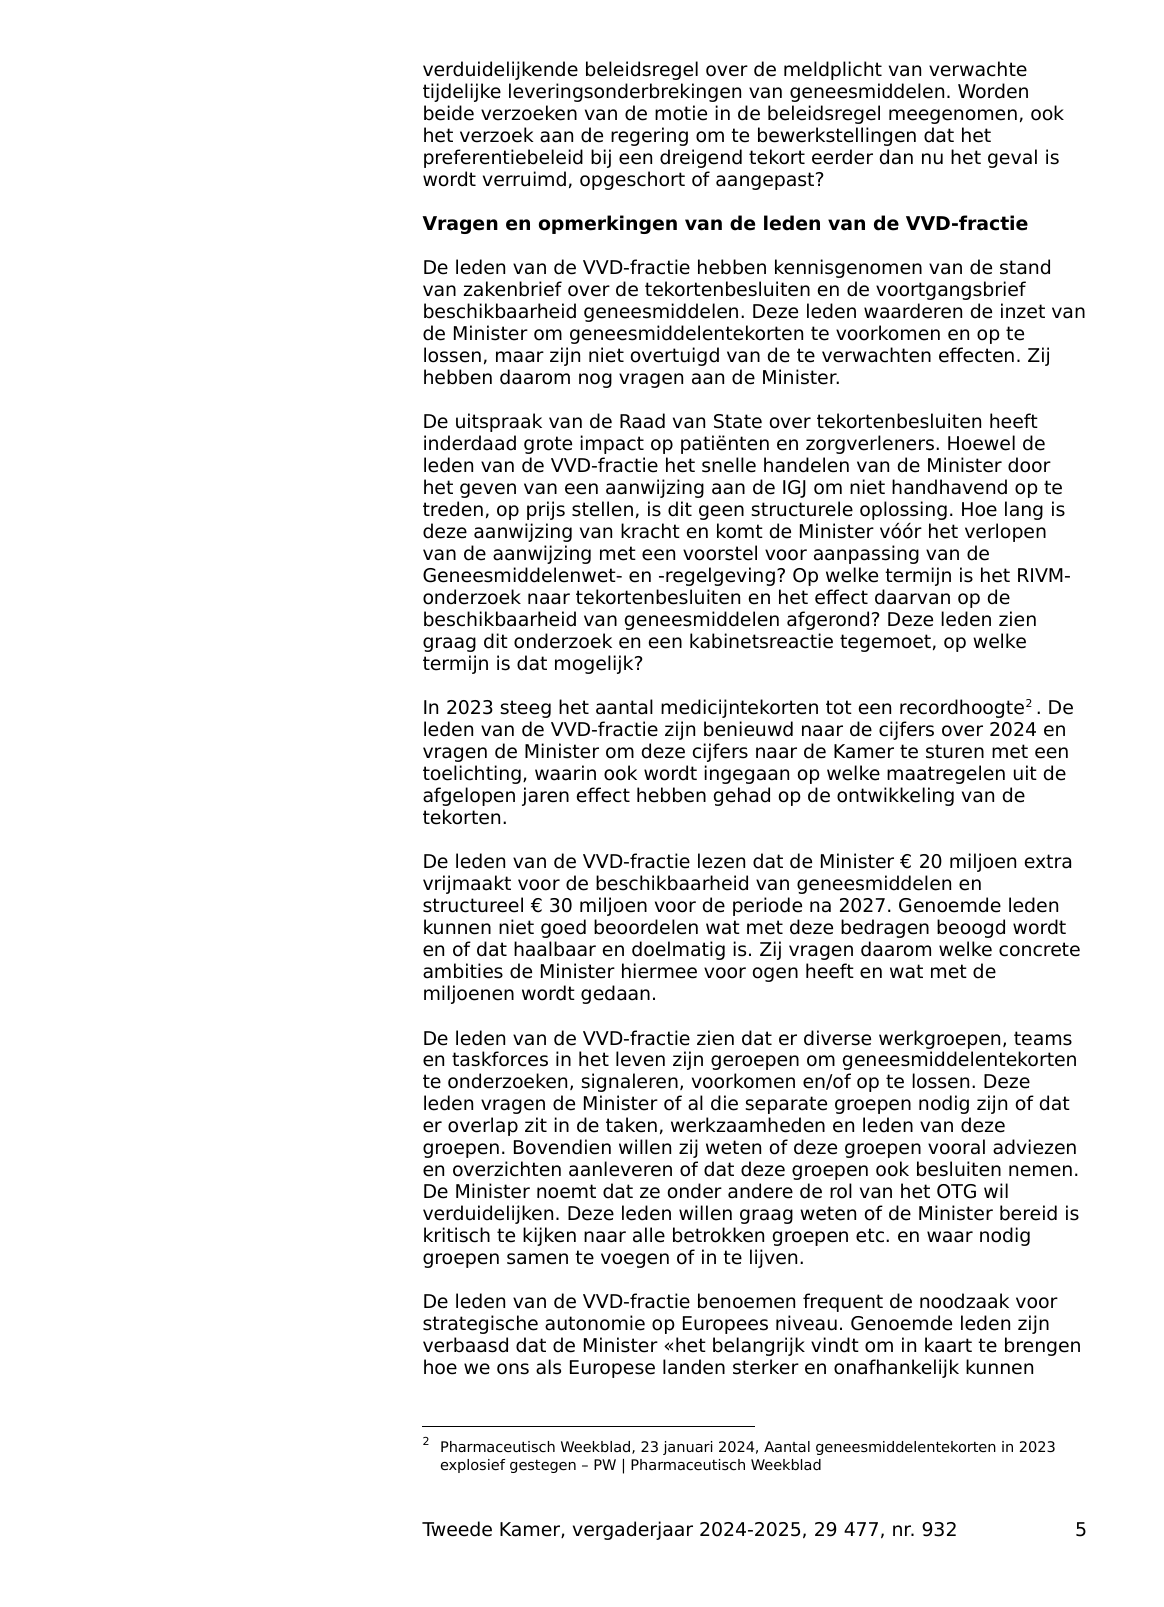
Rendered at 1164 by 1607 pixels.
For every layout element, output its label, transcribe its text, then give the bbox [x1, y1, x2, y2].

text In 2023 steeg het aantal medicijntekorten tot een recordhoogte. De leden van de VVD-fractie zijn benieuwd naar de cijfers over 2024 en vragen de Minister om deze cijfers naar de Kamer te sturen met een toelichting, waarin ook wordt ingegaan op welke maatregelen uit de afgelopen jaren effect hebben gehad op de ontwikkeling van de tekorten. [422, 697, 1087, 829]
subtitle Vragen en opmerkingen van de leden van de VVD-fractie [422, 213, 1087, 235]
text De leden van de VVD-fractie hebben kennisgenomen van de stand van zakenbrief over de tekortenbesluiten en de voortgangsbrief beschikbaarheid geneesmiddelen. Deze leden waarderen de inzet van de Minister om geneesmiddelentekorten te voorkomen en op te lossen, maar zijn niet overtuigd van de te verwachten effecten. Zij hebben daarom nog vragen aan de Minister. [422, 257, 1087, 389]
text De leden van de VVD-fractie lezen dat de Minister € 20 miljoen extra vrijmaakt voor de beschikbaarheid van geneesmiddelen en structureel € 30 miljoen voor de periode na 2027. Genoemde leden kunnen niet goed beoordelen wat met deze bedragen beoogd wordt en of dat haalbaar en doelmatig is. Zij vragen daarom welke concrete ambities de Minister hiermee voor ogen heeft en wat met de miljoenen wordt gedaan. [422, 851, 1087, 1005]
text De leden van de VVD-fractie zien dat er diverse werkgroepen, teams en taskforces in het leven zijn geroepen om geneesmiddelentekorten te onderzoeken, signaleren, voorkomen en/of op te lossen. Deze leden vragen de Minister of al die separate groepen nodig zijn of dat er overlap zit in de taken, werkzaamheden en leden van deze groepen. Bovendien willen zij weten of deze groepen vooral adviezen en overzichten aanleveren of dat deze groepen ook besluiten nemen. De Minister noemt dat ze onder andere de rol van het OTG wil verduidelijken. Deze leden willen graag weten of de Minister bereid is kritisch te kijken naar alle betrokken groepen etc. en waar nodig groepen samen te voegen of in te lijven. [422, 1027, 1087, 1269]
text De leden van de VVD-fractie benoemen frequent de noodzaak voor strategische autonomie op Europees niveau. Genoemde leden zijn verbaasd dat de Minister «het belangrijk vindt om in kaart te brengen hoe we ons als Europese landen sterker en onafhankelijk kunnen [422, 1291, 1087, 1379]
text De uitspraak van de Raad van State over tekortenbesluiten heeft inderdaad grote impact op patiënten en zorgverleners. Hoewel de leden van de VVD-fractie het snelle handelen van de Minister door het geven van een aanwijzing aan de IGJ om niet handhavend op te treden, op prijs stellen, is dit geen structurele oplossing. Hoe lang is deze aanwijzing van kracht en komt de Minister vóór het verlopen van de aanwijzing met een voorstel voor aanpassing van de Geneesmiddelenwet- en -regelgeving? Op welke termijn is het RIVM-onderzoek naar tekortenbesluiten en het effect daarvan op de beschikbaarheid van geneesmiddelen afgerond? Deze leden zien graag dit onderzoek en een kabinetsreactie tegemoet, op welke termijn is dat mogelijk? [422, 411, 1087, 675]
text Pharmaceutisch Weekblad, 23 januari 2024, Aantal geneesmiddelentekorten in 2023 explosief gestegen – PW | Pharmaceutisch Weekblad [422, 1435, 1087, 1474]
text verduidelijkende beleidsregel over de meldplicht van verwachte tijdelijke leveringsonderbrekingen van geneesmiddelen. Worden beide verzoeken van de motie in de beleidsregel meegenomen, ook het verzoek aan de regering om te bewerkstellingen dat het preferentiebeleid bij een dreigend tekort eerder dan nu het geval is wordt verruimd, opgeschort of aangepast? [422, 59, 1087, 191]
